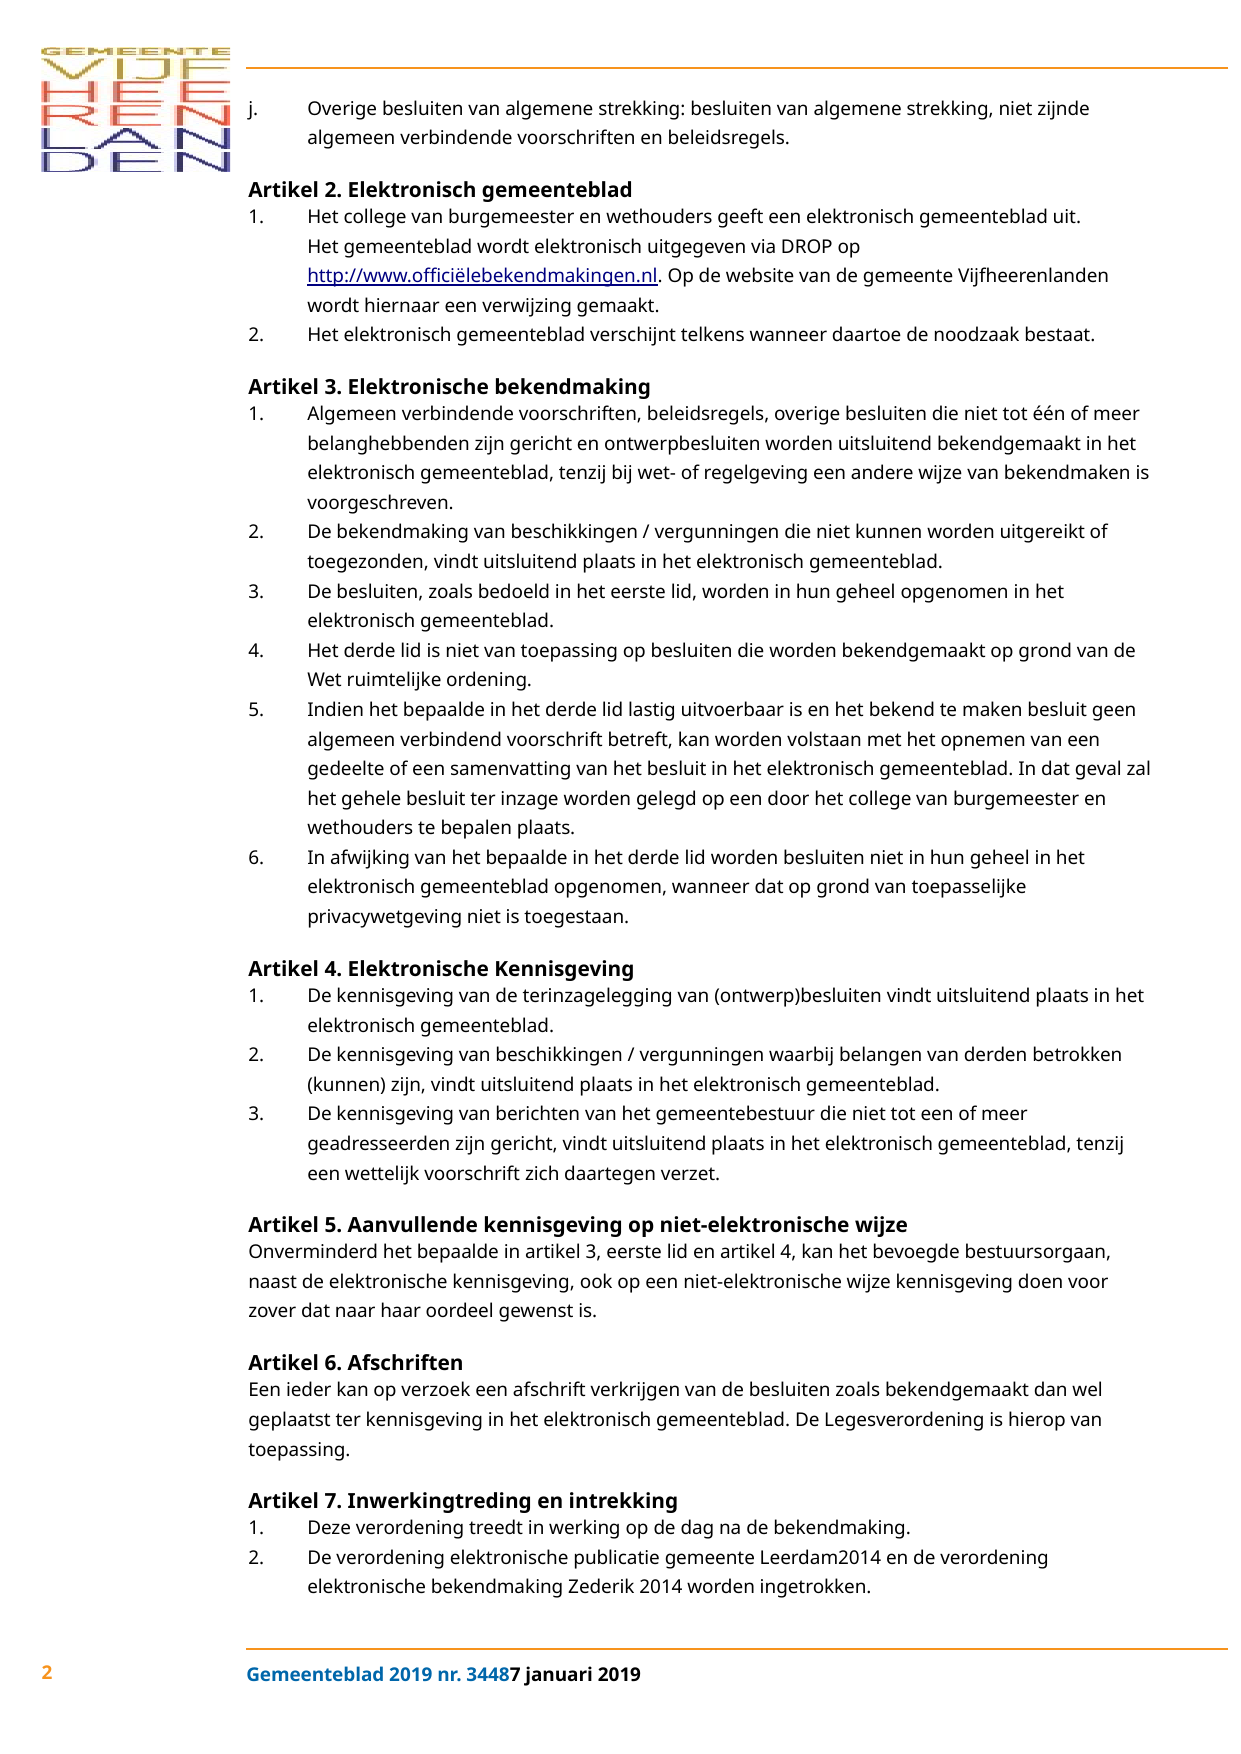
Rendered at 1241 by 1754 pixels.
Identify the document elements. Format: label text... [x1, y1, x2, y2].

list De kennisgeving van de terinzagelegging van (ontwerp)besluiten vindt uitsluitend plaats in het elektronisch gemeenteblad. [248, 982, 1152, 1037]
list Algemeen verbindende voorschriften, beleidsregels, overige besluiten die niet tot één of meer belanghebbenden zijn gericht en ontwerpbesluiten worden uitsluitend bekendgemaakt in het elektronisch gemeenteblad, tenzij bij wet- of regelgeving een andere wijze van bekendmaken is voorgeschreven. [248, 400, 1152, 515]
list Overige besluiten van algemene strekking: besluiten van algemene strekking, niet zijnde algemeen verbindende voorschriften en beleidsregels. [248, 95, 1152, 150]
list Het derde lid is niet van toepassing op besluiten die worden bekendgemaakt op grond van de Wet ruimtelijke ordening. [248, 637, 1152, 692]
text Artikel 7. Inwerkingtreding en intrekking [248, 1486, 1152, 1514]
text Artikel 6. Afschriften [248, 1348, 1152, 1377]
list De besluiten, zoals bedoeld in het eerste lid, worden in hun geheel opgenomen in het elektronisch gemeenteblad. [248, 578, 1152, 633]
text Artikel 3. Elektronische bekendmaking [248, 372, 1152, 400]
list De bekendmaking van beschikkingen / vergunningen die niet kunnen worden uitgereikt of toegezonden, vindt uitsluitend plaats in het elektronisch gemeenteblad. [248, 519, 1152, 574]
text Artikel 2. Elektronisch gemeenteblad [248, 175, 1152, 203]
list Deze verordening treedt in werking op de dag na de bekendmaking. [248, 1514, 1152, 1540]
text Artikel 5. Aanvullende kennisgeving op niet-elektronische wijze [248, 1210, 1152, 1238]
list Het gemeenteblad wordt elektronisch uitgegeven via DROP op http://www.officiëlebekendmakingen.nl. Op de website van de gemeente Vijfheerenlanden wordt hiernaar een verwijzing gemaakt. [248, 233, 1152, 318]
picture [41, 47, 231, 172]
list De verordening elektronische publicatie gemeente Leerdam2014 en de verordening elektronische bekendmaking Zederik 2014 worden ingetrokken. [248, 1544, 1152, 1599]
text Een ieder kan op verzoek een afschrift verkrijgen van de besluiten zoals bekendgemaakt dan wel geplaatst ter kennisgeving in het elektronisch gemeenteblad. De Legesverordening is hierop van toepassing. [248, 1377, 1152, 1461]
list Het elektronisch gemeenteblad verschijnt telkens wanneer daartoe de noodzaak bestaat. [248, 322, 1152, 347]
list De kennisgeving van berichten van het gemeentebestuur die niet tot een of meer geadresseerden zijn gericht, vindt uitsluitend plaats in het elektronisch gemeenteblad, tenzij een wettelijk voorschrift zich daartegen verzet. [248, 1101, 1152, 1185]
list In afwijking van het bepaalde in het derde lid worden besluiten niet in hun geheel in het elektronisch gemeenteblad opgenomen, wanneer dat op grond van toepasselijke privacywetgeving niet is toegestaan. [248, 844, 1152, 929]
list Indien het bepaalde in het derde lid lastig uitvoerbaar is en het bekend te maken besluit geen algemeen verbindend voorschrift betreft, kan worden volstaan met het opnemen van een gedeelte of een samenvatting van het besluit in het elektronisch gemeenteblad. In dat geval zal het gehele besluit ter inzage worden gelegd op een door het college van burgemeester en wethouders te bepalen plaats. [248, 696, 1152, 840]
text Onverminderd het bepaalde in artikel 3, eerste lid en artikel 4, kan het bevoegde bestuursorgaan, naast de elektronische kennisgeving, ook op een niet-elektronische wijze kennisgeving doen voor zover dat naar haar oordeel gewenst is. [248, 1238, 1152, 1323]
text Artikel 4. Elektronische Kennisgeving [248, 954, 1152, 982]
list Het college van burgemeester en wethouders geeft een elektronisch gemeenteblad uit. [248, 203, 1152, 229]
list De kennisgeving van beschikkingen / vergunningen waarbij belangen van derden betrokken (kunnen) zijn, vindt uitsluitend plaats in het elektronisch gemeenteblad. [248, 1041, 1152, 1097]
